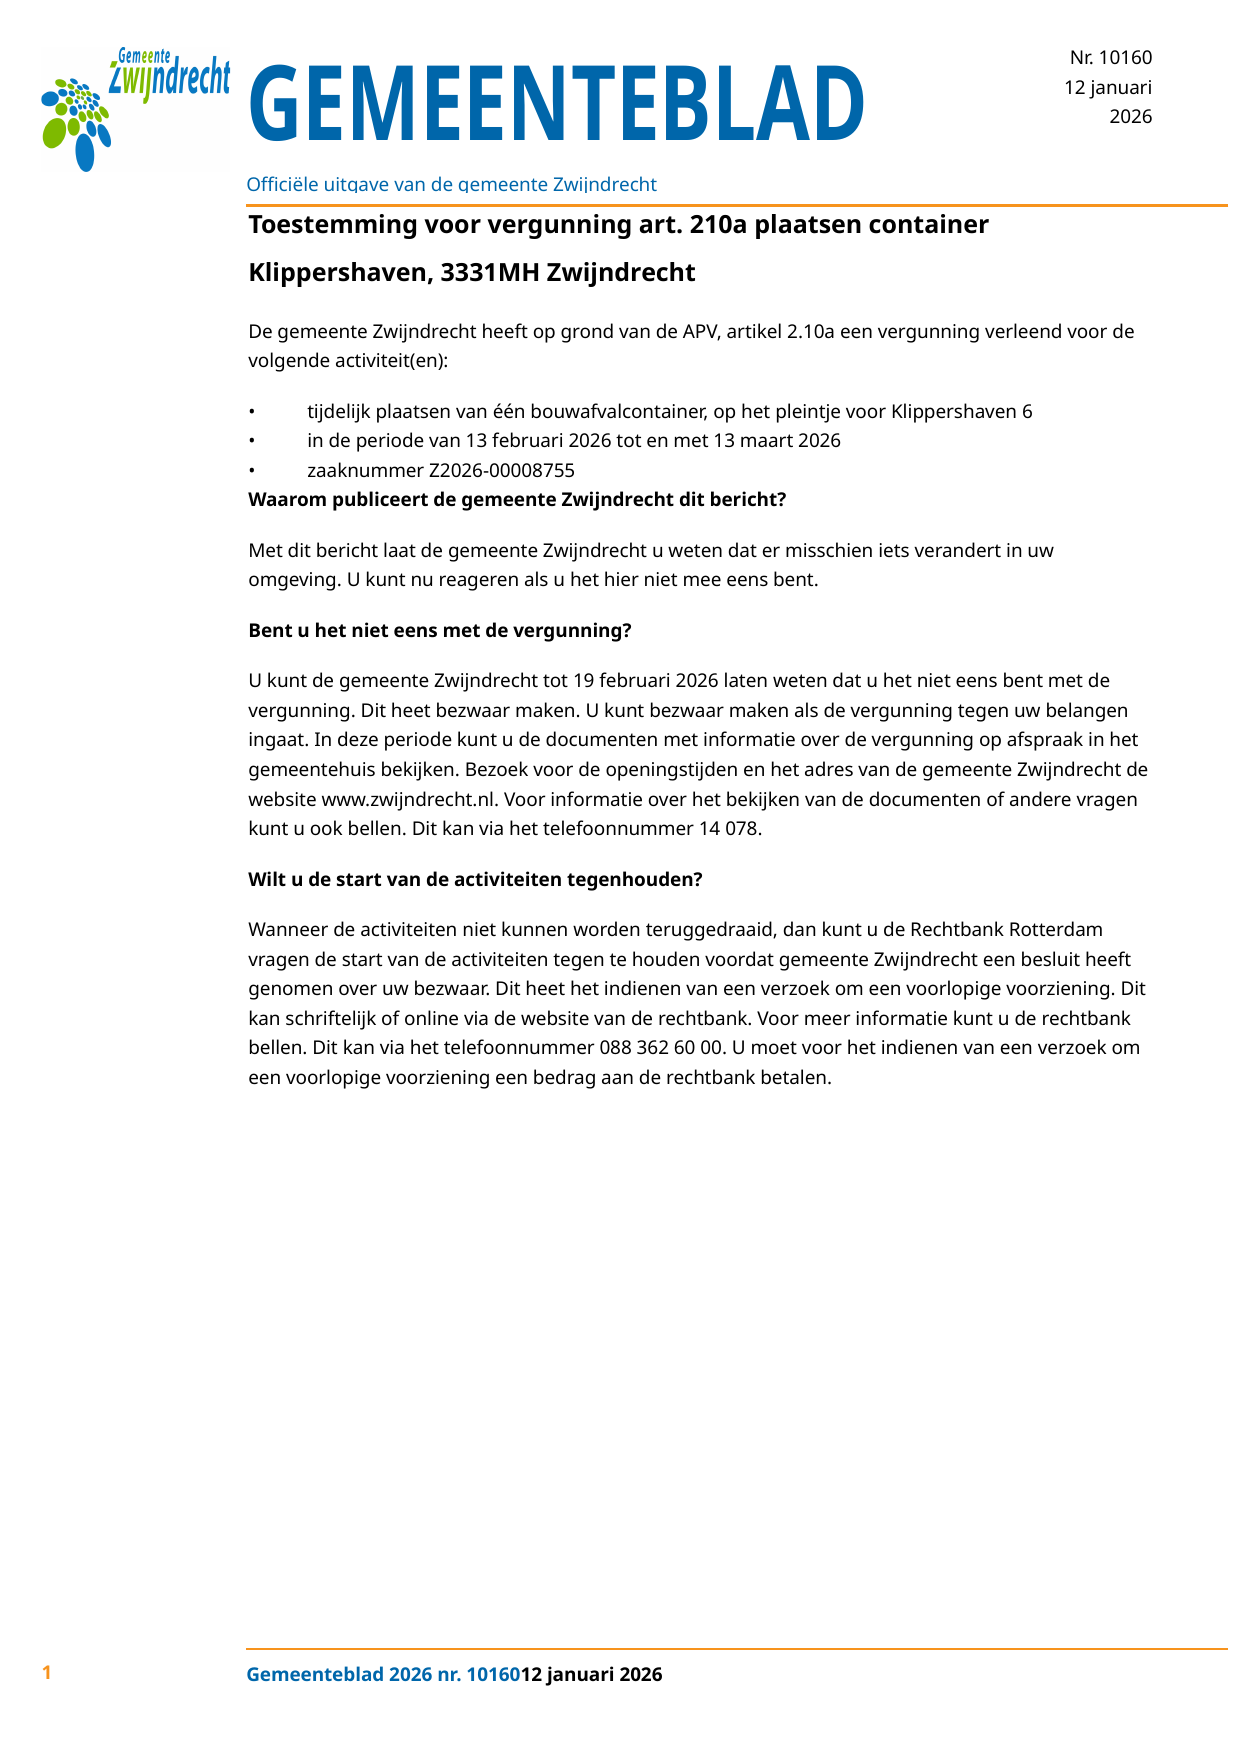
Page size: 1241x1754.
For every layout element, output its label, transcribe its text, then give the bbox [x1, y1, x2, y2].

list in de periode van 13 februari 2026 tot en met 13 maart 2026 [248, 427, 1152, 453]
text Waarom publiceert de gemeente Zwijndrecht dit bericht? [248, 487, 1152, 512]
text Met dit bericht laat de gemeente Zwijndrecht u weten dat er misschien iets verandert in uw omgeving. U kunt nu reageren als u het hier niet mee eens bent. [248, 537, 1152, 592]
list tijdelijk plaatsen van één bouwafvalcontainer, op het pleintje voor Klippershaven 6 [248, 398, 1152, 424]
text Wilt u de start van de activiteiten tegenhouden? [248, 866, 1152, 892]
text Toestemming voor vergunning art. 210a plaatsen container Klippershaven, 3331MH Zwijndrecht [248, 207, 1152, 288]
text Wanneer de activiteiten niet kunnen worden teruggedraaid, dan kunt u de Rechtbank Rotterdam vragen de start van de activiteiten tegen te houden voordat gemeente Zwijndrecht een besluit heeft genomen over uw bezwaar. Dit heet het indienen van een verzoek om een voorlopige voorziening. Dit kan schriftelijk of online via de website van de rechtbank. Voor meer informatie kunt u de rechtbank bellen. Dit kan via het telefoonnummer 088 362 60 00. U moet voor het indienen van een verzoek om een voorlopige voorziening een bedrag aan de rechtbank betalen. [248, 916, 1152, 1090]
text Bent u het niet eens met de vergunning? [248, 617, 1152, 643]
picture [41, 47, 231, 172]
text De gemeente Zwijndrecht heeft op grond van de APV, artikel 2.10a een vergunning verleend voor de volgende activiteit(en): [248, 318, 1152, 373]
text U kunt de gemeente Zwijndrecht tot 19 februari 2026 laten weten dat u het niet eens bent met de vergunning. Dit heet bezwaar maken. U kunt bezwaar maken als de vergunning tegen uw belangen ingaat. In deze periode kunt u de documenten met informatie over de vergunning op afspraak in het gemeentehuis bekijken. Bezoek voor de openingstijden en het adres van de gemeente Zwijndrecht de website www.zwijndrecht.nl. Voor informatie over het bekijken van de documenten of andere vragen kunt u ook bellen. Dit kan via het telefoonnummer 14 078. [248, 667, 1152, 841]
list zaaknummer Z2026-00008755 [248, 457, 1152, 483]
